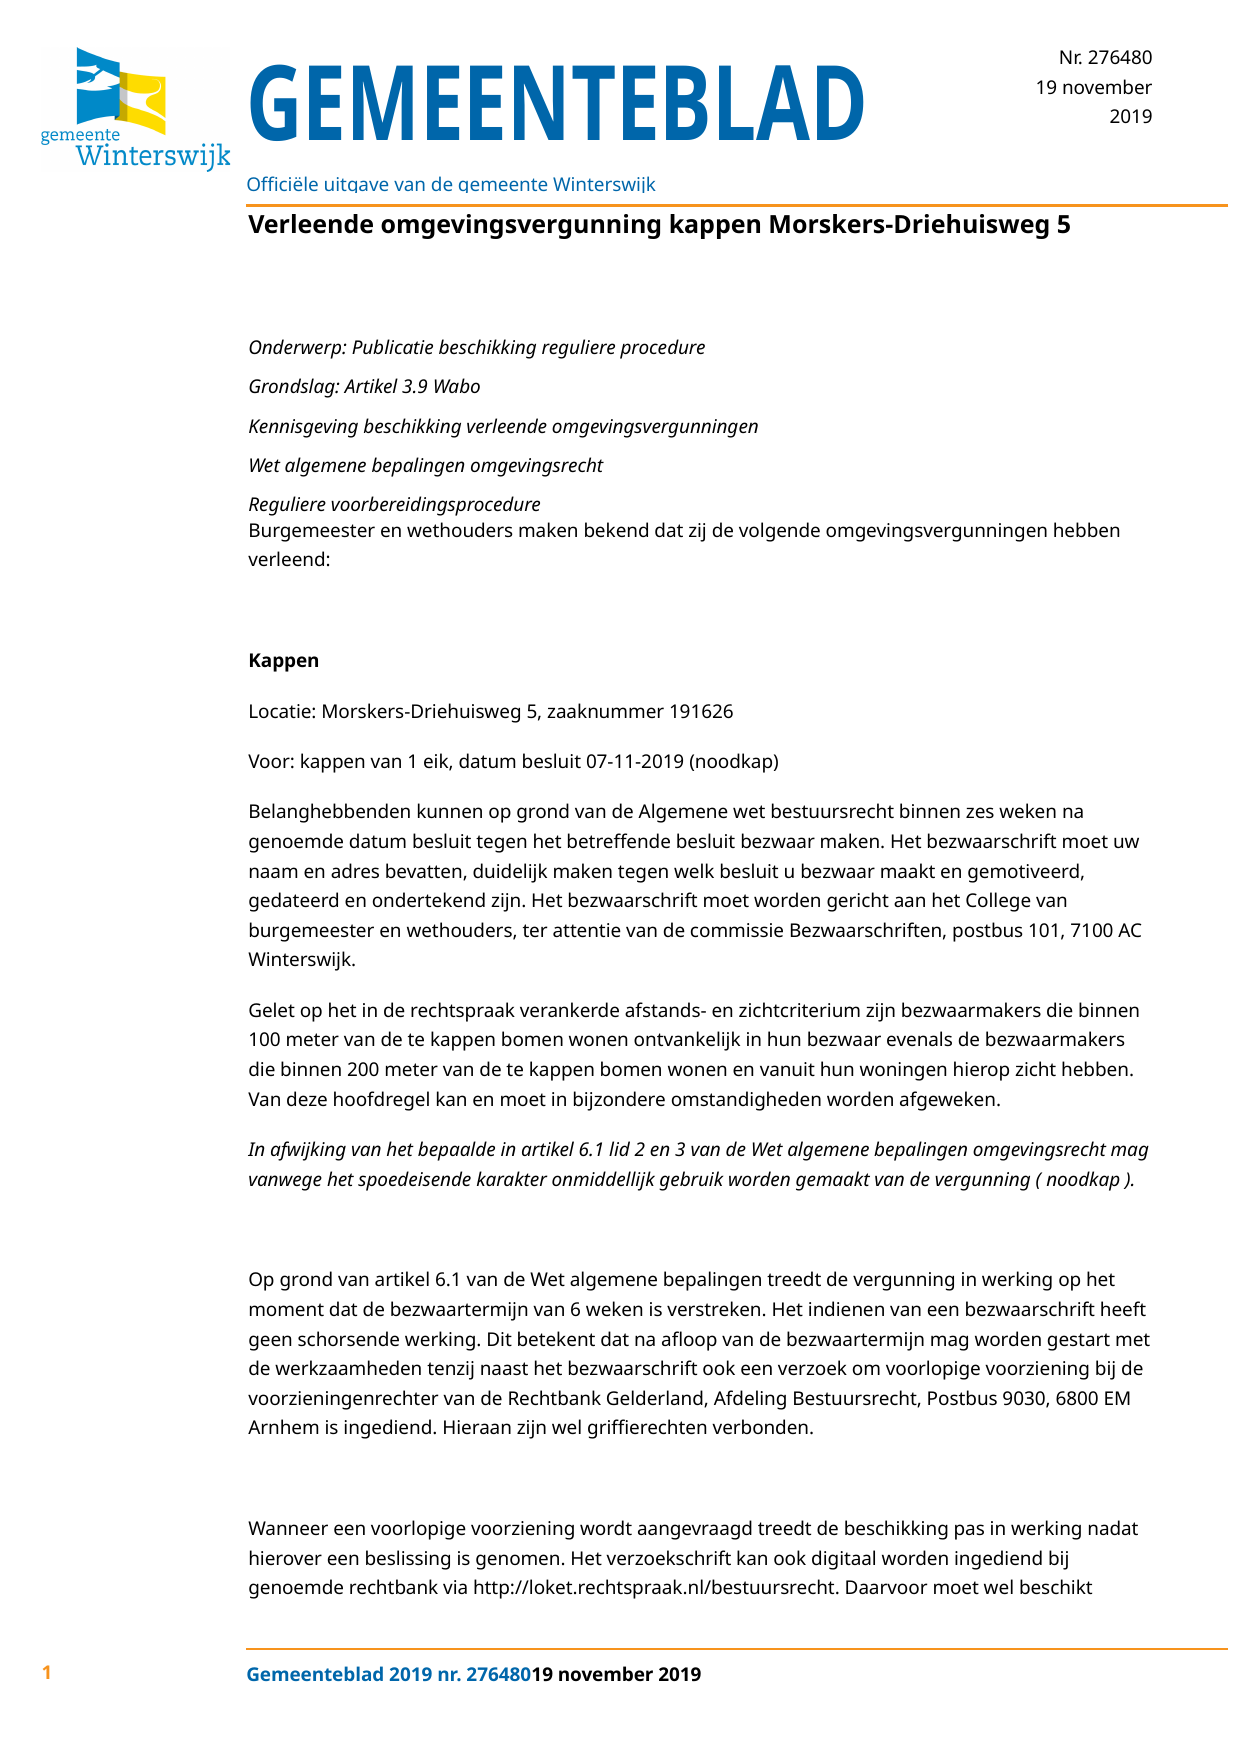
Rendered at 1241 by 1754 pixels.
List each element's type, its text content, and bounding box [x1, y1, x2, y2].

picture [41, 47, 231, 172]
text Onderwerp: Publicatie beschikking reguliere procedure [248, 334, 1152, 360]
text Locatie: Morskers-Driehuisweg 5, zaaknummer 191626 [248, 698, 1152, 724]
text Wet algemene bepalingen omgevingsrecht [248, 452, 1152, 478]
picture [225, 153, 231, 162]
text Voor: kappen van 1 eik, datum besluit 07-11-2019 (noodkap) [248, 748, 1152, 774]
text Verleende omgevingsvergunning kappen Morskers-Driehuisweg 5 [248, 207, 1152, 241]
text Belanghebbenden kunnen op grond van de Algemene wet bestuursrecht binnen zes weken na genoemde datum besluit tegen het betreffende besluit bezwaar maken. Het bezwaarschrift moet uw naam en adres bevatten, duidelijk maken tegen welk besluit u bezwaar maakt en gemotiveerd, gedateerd en ondertekend zijn. Het bezwaarschrift moet worden gericht aan het College van burgemeester en wethouders, ter attentie van de commissie Bezwaarschriften, postbus 101, 7100 AC Winterswijk. [248, 799, 1152, 972]
text Op grond van artikel 6.1 van de Wet algemene bepalingen treedt de vergunning in werking op het moment dat de bezwaartermijn van 6 weken is verstreken. Het indienen van een bezwaarschrift heeft geen schorsende werking. Dit betekent dat na afloop van de bezwaartermijn mag worden gestart met de werkzaamheden tenzij naast het bezwaarschrift ook een verzoek om voorlopige voorziening bij de voorzieningenrechter van de Rechtbank Gelderland, Afdeling Bestuursrecht, Postbus 9030, 6800 EM Arnhem is ingediend. Hieraan zijn wel griffierechten verbonden. [248, 1267, 1152, 1440]
text Reguliere voorbereidingsprocedure [248, 491, 1152, 517]
text Kennisgeving beschikking verleende omgevingsvergunningen [248, 413, 1152, 438]
text Wanneer een voorlopige voorziening wordt aangevraagd treedt de beschikking pas in werking nadat hierover een beslissing is genomen. Het verzoekschrift kan ook digitaal worden ingediend bij genoemde rechtbank via http://loket.rechtspraak.nl/bestuursrecht. Daarvoor moet wel beschikt [248, 1515, 1152, 1600]
text Kappen [248, 647, 1152, 673]
text Grondslag: Artikel 3.9 Wabo [248, 373, 1152, 399]
text In afwijking van het bepaalde in artikel 6.1 lid 2 en 3 van de Wet algemene bepalingen omgevingsrecht mag vanwege het spoedeisende karakter onmiddellijk gebruik worden gemaakt van de vergunning ( noodkap ). [248, 1136, 1152, 1192]
text Burgemeester en wethouders maken bekend dat zij de volgende omgevingsvergunningen hebben verleend: [248, 517, 1152, 572]
text Gelet op het in de rechtspraak verankerde afstands- en zichtcriterium zijn bezwaarmakers die binnen 100 meter van de te kappen bomen wonen ontvankelijk in hun bezwaar evenals de bezwaarmakers die binnen 200 meter van de te kappen bomen wonen en vanuit hun woningen hierop zicht hebben. Van deze hoofdregel kan en moet in bijzondere omstandigheden worden afgeweken. [248, 997, 1152, 1112]
